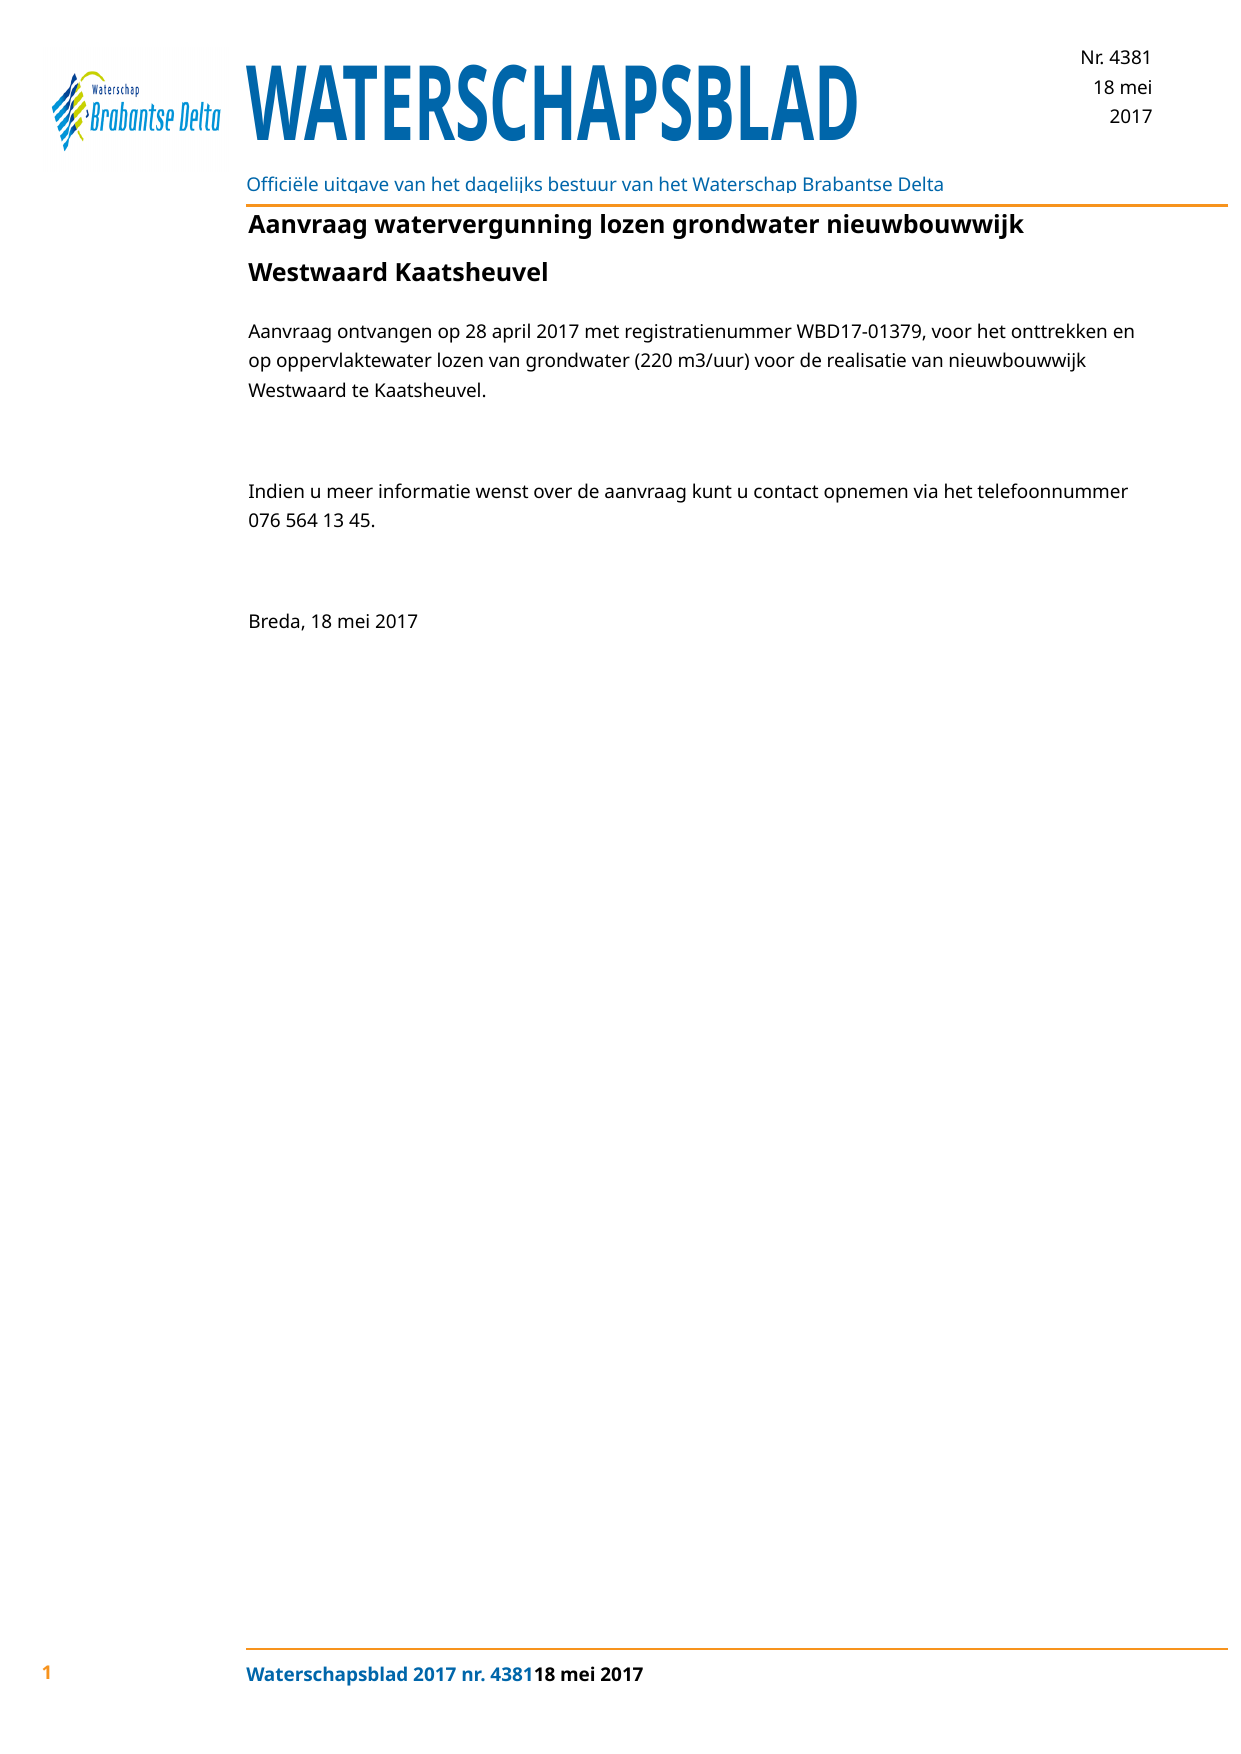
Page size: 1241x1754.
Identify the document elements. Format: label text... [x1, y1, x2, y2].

picture [41, 47, 231, 172]
text Aanvraag watervergunning lozen grondwater nieuwbouwwijk Westwaard Kaatsheuvel [248, 207, 1152, 288]
text Aanvraag ontvangen op 28 april 2017 met registratienummer WBD17-01379, voor het onttrekken en op oppervlaktewater lozen van grondwater (220 m3/uur) voor de realisatie van nieuwbouwwijk Westwaard te Kaatsheuvel. [248, 318, 1152, 403]
text Breda, 18 mei 2017 [248, 608, 1152, 634]
text Indien u meer informatie wenst over de aanvraag kunt u contact opnemen via het telefoonnummer 076 564 13 45. [248, 478, 1152, 533]
